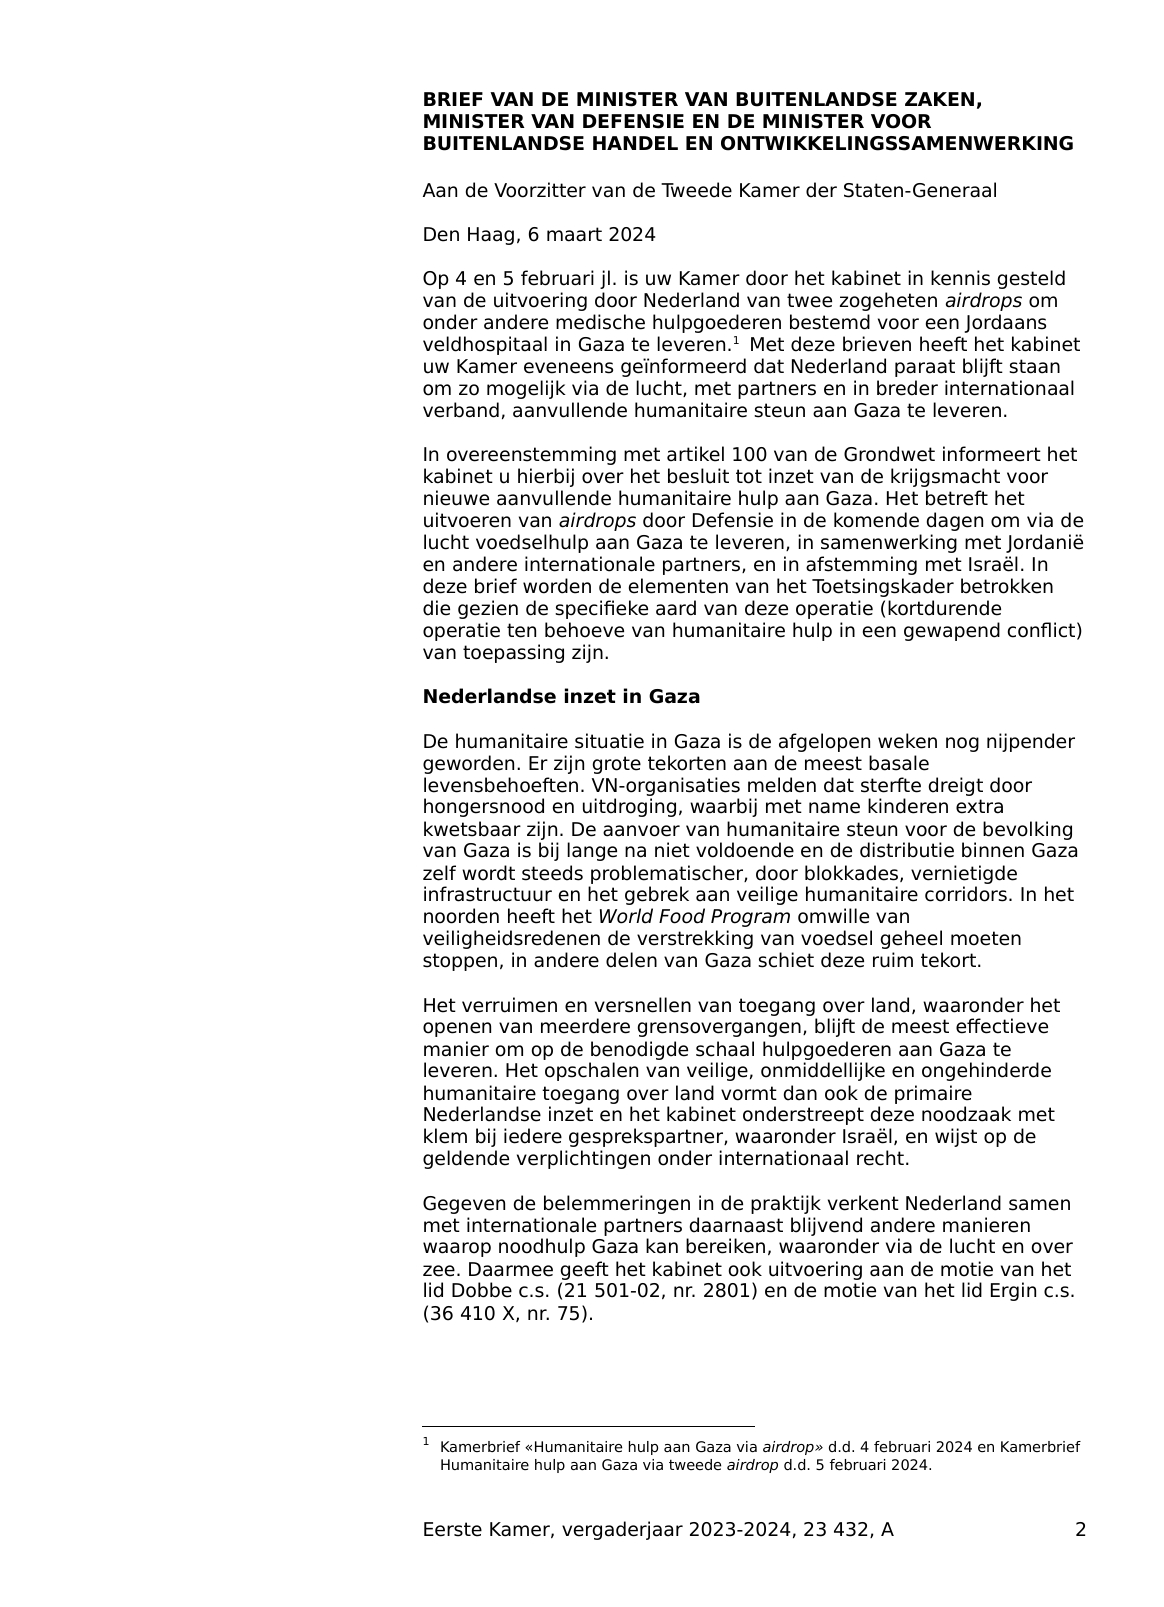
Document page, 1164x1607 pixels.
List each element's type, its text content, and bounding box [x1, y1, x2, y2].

text Het verruimen en versnellen van toegang over land, waaronder het openen van meerdere grensovergangen, blijft de meest effectieve manier om op de benodigde schaal hulpgoederen aan Gaza te leveren. Het opschalen van veilige, onmiddellijke en ongehinderde humanitaire toegang over land vormt dan ook de primaire Nederlandse inzet en het kabinet onderstreept deze noodzaak met klem bij iedere gesprekspartner, waaronder Israël, en wijst op de geldende verplichtingen onder internationaal recht. [422, 994, 1087, 1170]
text In overeenstemming met artikel 100 van de Grondwet informeert het kabinet u hierbij over het besluit tot inzet van de krijgsmacht voor nieuwe aanvullende humanitaire hulp aan Gaza. Het betreft het uitvoeren van airdrops door Defensie in de komende dagen om via de lucht voedselhulp aan Gaza te leveren, in samenwerking met Jordanië en andere internationale partners, en in afstemming met Israël. In deze brief worden de elementen van het Toetsingskader betrokken die gezien de specifieke aard van deze operatie (kortdurende operatie ten behoeve van humanitaire hulp in een gewapend conflict) van toepassing zijn. [422, 444, 1087, 664]
text De humanitaire situatie in Gaza is de afgelopen weken nog nijpender geworden. Er zijn grote tekorten aan de meest basale levensbehoeften. VN-organisaties melden dat sterfte dreigt door hongersnood en uitdroging, waarbij met name kinderen extra kwetsbaar zijn. De aanvoer van humanitaire steun voor de bevolking van Gaza is bij lange na niet voldoende en de distributie binnen Gaza zelf wordt steeds problematischer, door blokkades, vernietigde infrastructuur en het gebrek aan veilige humanitaire corridors. In het noorden heeft het World Food Program omwille van veiligheidsredenen de verstrekking van voedsel geheel moeten stoppen, in andere delen van Gaza schiet deze ruim tekort. [422, 731, 1087, 972]
subtitle Nederlandse inzet in Gaza [422, 686, 1087, 708]
text Op 4 en 5 februari jl. is uw Kamer door het kabinet in kennis gesteld van de uitvoering door Nederland van twee zogeheten airdrops om onder andere medische hulpgoederen bestemd voor een Jordaans veldhospitaal in Gaza te leveren. Met deze brieven heeft het kabinet uw Kamer eveneens geïnformeerd dat Nederland paraat blijft staan om zo mogelijk via de lucht, met partners en in breder internationaal verband, aanvullende humanitaire steun aan Gaza te leveren. [422, 268, 1087, 422]
text Kamerbrief «Humanitaire hulp aan Gaza via airdrop» d.d. 4 februari 2024 en Kamerbrief Humanitaire hulp aan Gaza via tweede airdrop d.d. 5 februari 2024. [422, 1435, 1087, 1474]
text Gegeven de belemmeringen in de praktijk verkent Nederland samen met internationale partners daarnaast blijvend andere manieren waarop noodhulp Gaza kan bereiken, waaronder via de lucht en over zee. Daarmee geeft het kabinet ook uitvoering aan de motie van het lid Dobbe c.s. (21 501-02, nr. 2801) en de motie van het lid Ergin c.s. (36 410 X, nr. 75). [422, 1192, 1087, 1324]
text Den Haag, 6 maart 2024 [422, 224, 1087, 246]
text Aan de Voorzitter van de Tweede Kamer der Staten-Generaal [422, 180, 1087, 202]
subtitle BRIEF VAN DE MINISTER VAN BUITENLANDSE ZAKEN, MINISTER VAN DEFENSIE EN DE MINISTER VOOR BUITENLANDSE HANDEL EN ONTWIKKELINGSSAMENWERKING [422, 89, 1087, 155]
